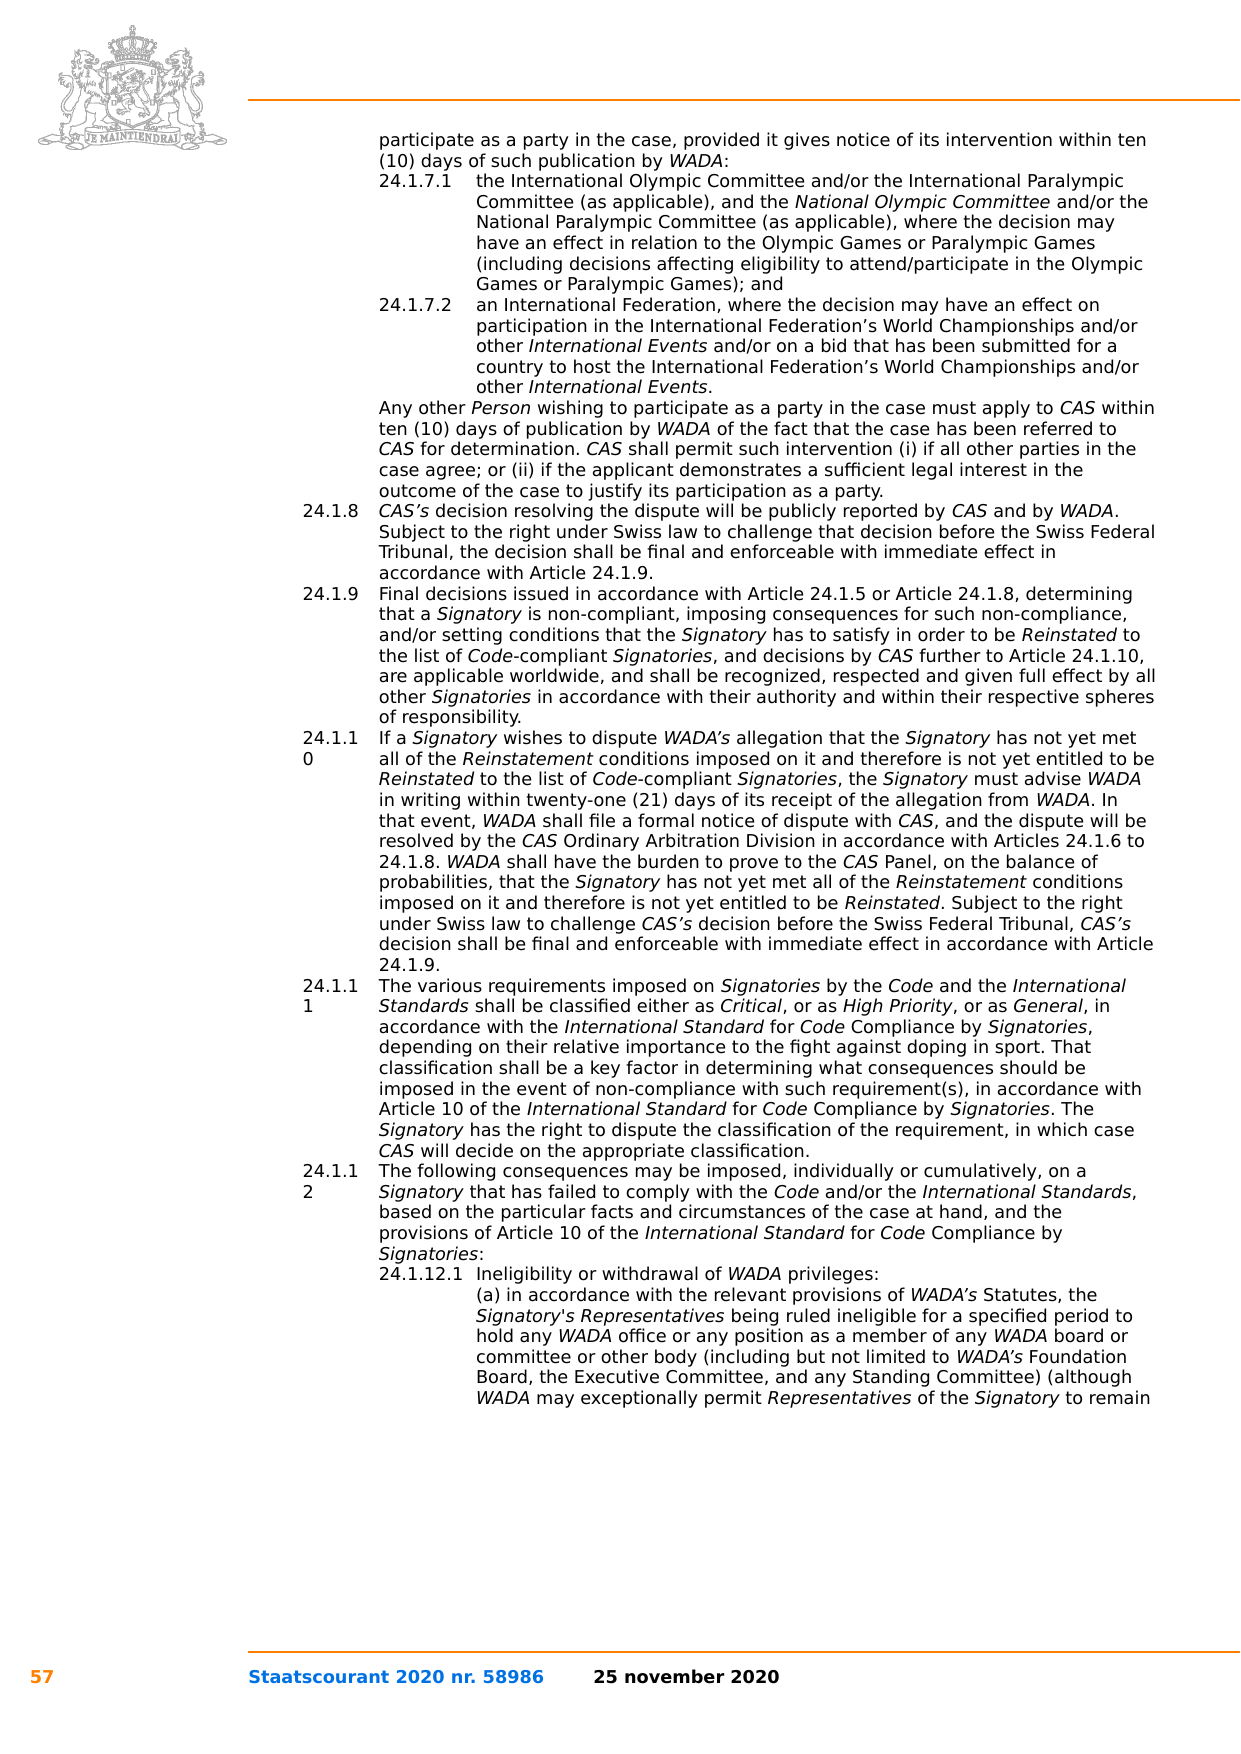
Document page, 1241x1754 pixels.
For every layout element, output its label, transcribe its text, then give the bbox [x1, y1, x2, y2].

table_cell [248, 501, 296, 584]
table_cell [296, 130, 373, 171]
table_cell CAS’s decision resolving the dispute will be publicly reported by CAS and by WADA. Subject to the right under Swiss law to challenge that decision before the Swiss Federal Tribunal, the decision shall be final and enforceable with immediate effect in accordance with Article 24.1.9. [373, 501, 1163, 584]
table_cell [248, 728, 296, 976]
table_cell 24.1.10 [296, 728, 373, 976]
table_cell [248, 398, 296, 501]
table_cell 24.1.7.2 [373, 295, 470, 398]
table_cell [248, 1264, 296, 1409]
table_cell Final decisions issued in accordance with Article 24.1.5 or Article 24.1.8, determining that a Signatory is non-compliant, imposing consequences for such non-compliance, and/or setting conditions that the Signatory has to satisfy in order to be Reinstated to the list of Code-compliant Signatories, and decisions by CAS further to Article 24.1.10, are applicable worldwide, and shall be recognized, respected and given full effect by all other Signatories in accordance with their authority and within their respective spheres of responsibility. [373, 584, 1163, 728]
table_cell [248, 130, 296, 171]
table_cell [248, 295, 296, 398]
table_cell the International Olympic Committee and/or the International Paralympic Committee (as applicable), and the National Olympic Committee and/or the National Paralympic Committee (as applicable), where the decision may have an effect in relation to the Olympic Games or Paralympic Games (including decisions affecting eligibility to attend/participate in the Olympic Games or Paralympic Games); and [470, 171, 1163, 295]
table_cell 24.1.9 [296, 584, 373, 728]
table_cell The various requirements imposed on Signatories by the Code and the International Standards shall be classified either as Critical, or as High Priority, or as General, in accordance with the International Standard for Code Compliance by Signatories, depending on their relative importance to the fight against doping in sport. That classification shall be a key factor in determining what consequences should be imposed in the event of non-compliance with such requirement(s), in accordance with Article 10 of the International Standard for Code Compliance by Signatories. The Signatory has the right to dispute the classification of the requirement, in which case CAS will decide on the appropriate classification. [373, 976, 1163, 1161]
table_cell [248, 584, 296, 728]
table_cell 24.1.8 [296, 501, 373, 584]
table_cell 24.1.7.1 [373, 171, 470, 295]
table_cell [296, 398, 373, 501]
table_cell 24.1.12 [296, 1161, 373, 1264]
table_cell participate as a party in the case, provided it gives notice of its intervention within ten (10) days of such publication by WADA: [373, 130, 1163, 171]
table_cell If a Signatory wishes to dispute WADA’s allegation that the Signatory has not yet met all of the Reinstatement conditions imposed on it and therefore is not yet entitled to be Reinstated to the list of Code-compliant Signatories, the Signatory must advise WADA in writing within twenty-one (21) days of its receipt of the allegation from WADA. In that event, WADA shall file a formal notice of dispute with CAS, and the dispute will be resolved by the CAS Ordinary Arbitration Division in accordance with Articles 24.1.6 to 24.1.8. WADA shall have the burden to prove to the CAS Panel, on the balance of probabilities, that the Signatory has not yet met all of the Reinstatement conditions imposed on it and therefore is not yet entitled to be Reinstated. Subject to the right under Swiss law to challenge CAS’s decision before the Swiss Federal Tribunal, CAS’s decision shall be final and enforceable with immediate effect in accordance with Article 24.1.9. [373, 728, 1163, 976]
table_cell The following consequences may be imposed, individually or cumulatively, on a Signatory that has failed to comply with the Code and/or the International Standards, based on the particular facts and circumstances of the case at hand, and the provisions of Article 10 of the International Standard for Code Compliance by Signatories: [373, 1161, 1163, 1264]
table_cell 24.1.11 [296, 976, 373, 1161]
table_cell Ineligibility or withdrawal of WADA privileges: (a) in accordance with the relevant provisions of WADA’s Statutes, the Signatory's Representatives being ruled ineligible for a specified period to hold any WADA office or any position as a member of any WADA board or committee or other body (including but not limited to WADA’s Foundation Board, the Executive Committee, and any Standing Committee) (although WADA may exceptionally permit Representatives of the Signatory to remain [470, 1264, 1163, 1409]
table_cell an International Federation, where the decision may have an effect on participation in the International Federation’s World Championships and/or other International Events and/or on a bid that has been submitted for a country to host the International Federation’s World Championships and/or other International Events. [470, 295, 1163, 398]
table_cell [248, 171, 296, 295]
picture [38, 25, 227, 150]
table_cell [296, 295, 373, 398]
table_cell Any other Person wishing to participate as a party in the case must apply to CAS within ten (10) days of publication by WADA of the fact that the case has been referred to CAS for determination. CAS shall permit such intervention (i) if all other parties in the case agree; or (ii) if the applicant demonstrates a sufficient legal interest in the outcome of the case to justify its participation as a party. [373, 398, 1163, 501]
table_cell [248, 976, 296, 1161]
table_cell [296, 1264, 373, 1409]
table_cell [296, 171, 373, 295]
table_cell 24.1.12.1 [373, 1264, 470, 1409]
table_cell [248, 1161, 296, 1264]
